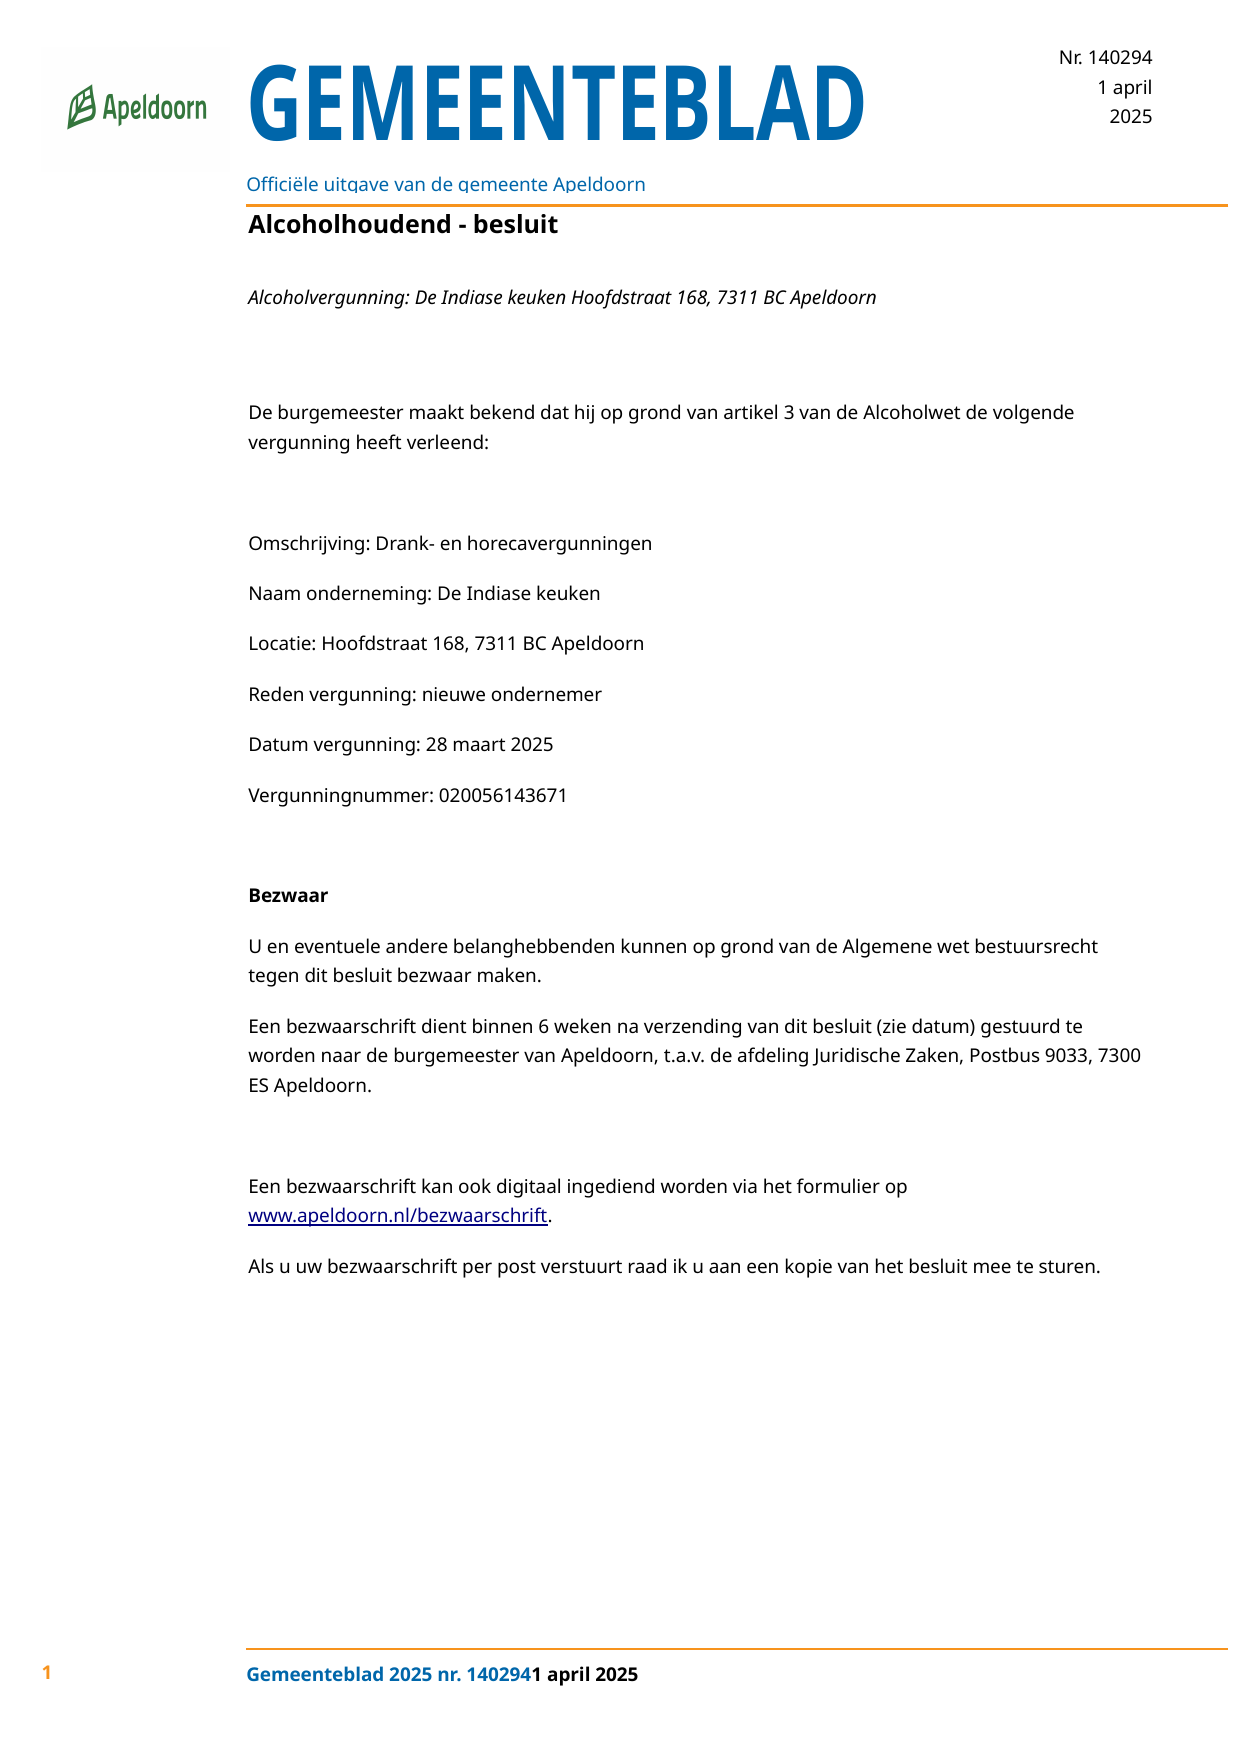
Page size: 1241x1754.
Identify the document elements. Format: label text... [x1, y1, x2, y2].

text Alcoholhoudend - besluit [248, 207, 1152, 241]
text Locatie: Hoofdstraat 168, 7311 BC Apeldoorn [248, 631, 1152, 656]
text Datum vergunning: 28 maart 2025 [248, 731, 1152, 757]
text Alcoholvergunning: De Indiase keuken Hoofdstraat 168, 7311 BC Apeldoorn [248, 284, 1152, 309]
text Vergunningnummer: 020056143671 [248, 782, 1152, 807]
text Omschrijving: Drank- en horecavergunningen [248, 530, 1152, 555]
text Reden vergunning: nieuwe ondernemer [248, 681, 1152, 707]
text Een bezwaarschrift kan ook digitaal ingediend worden via het formulier op www.apeldoorn.nl/bezwaarschrift. [248, 1173, 1152, 1228]
text Als u uw bezwaarschrift per post verstuurt raad ik u aan een kopie van het besluit mee te sturen. [248, 1253, 1152, 1279]
picture [41, 47, 231, 172]
text De burgemeester maakt bekend dat hij op grond van artikel 3 van de Alcoholwet de volgende vergunning heeft verleend: [248, 399, 1152, 454]
text Bezwaar [248, 883, 1152, 908]
text Naam onderneming: De Indiase keuken [248, 580, 1152, 606]
text U en eventuele andere belanghebbenden kunnen op grond van de Algemene wet bestuursrecht tegen dit besluit bezwaar maken. [248, 933, 1152, 988]
text Een bezwaarschrift dient binnen 6 weken na verzending van dit besluit (zie datum) gestuurd te worden naar de burgemeester van Apeldoorn, t.a.v. de afdeling Juridische Zaken, Postbus 9033, 7300 ES Apeldoorn. [248, 1013, 1152, 1098]
